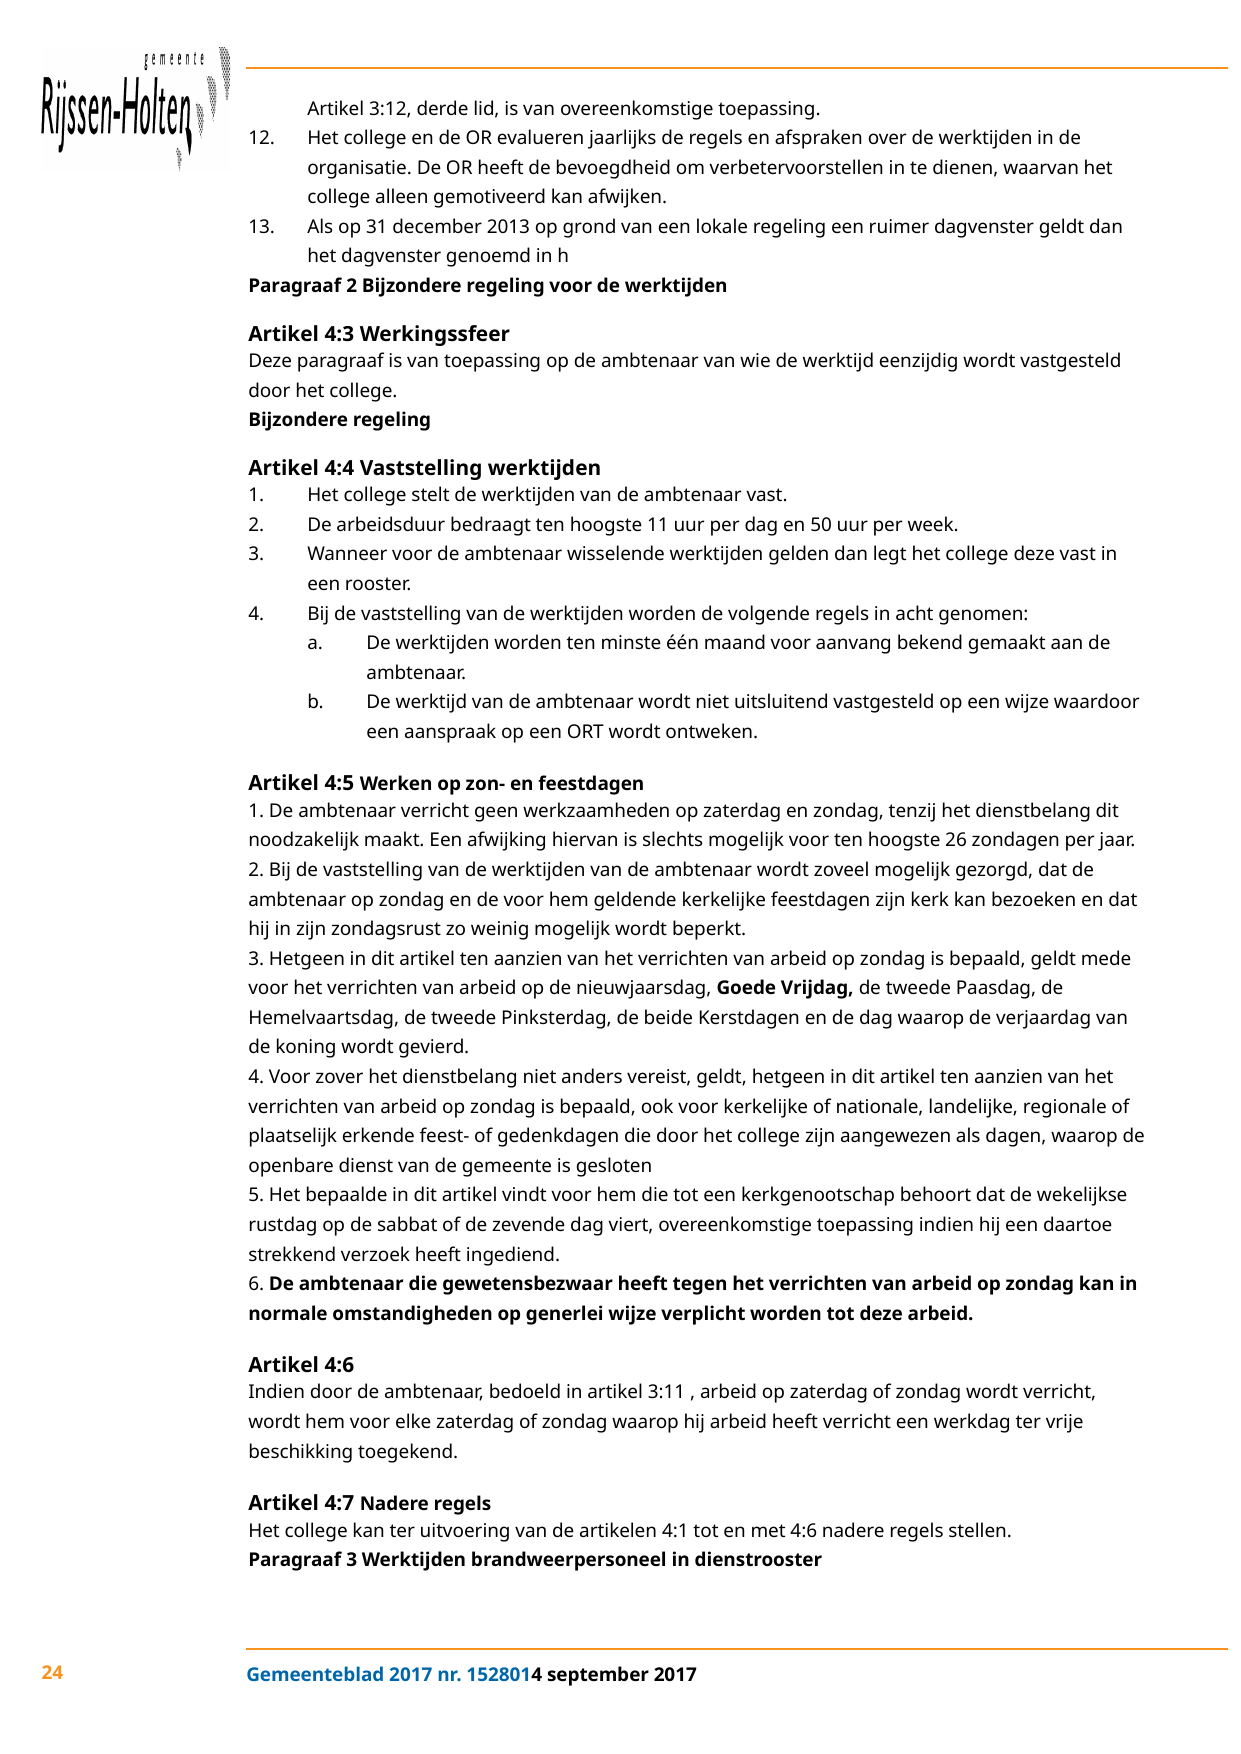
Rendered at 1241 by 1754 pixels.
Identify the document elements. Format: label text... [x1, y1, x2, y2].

text 2. Bij de vaststelling van de werktijden van de ambtenaar wordt zoveel mogelijk gezorgd, dat de ambtenaar op zondag en de voor hem geldende kerkelijke feestdagen zijn kerk kan bezoeken en dat hij in zijn zondagsrust zo weinig mogelijk wordt beperkt. [248, 856, 1152, 941]
text Artikel 4:6 [248, 1350, 1152, 1379]
text Het college kan ter uitvoering van de artikelen 4:1 tot en met 4:6 nadere regels stellen. [248, 1517, 1152, 1542]
list Wanneer voor de ambtenaar wisselende werktijden gelden dan legt het college deze vast in een rooster. [248, 541, 1152, 596]
text Artikel 4:4 Vaststelling werktijden [248, 453, 1152, 481]
text Artikel 4:7 Nadere regels [248, 1488, 1152, 1517]
text 6. De ambtenaar die gewetensbezwaar heeft tegen het verrichten van arbeid op zondag kan in normale omstandigheden op generlei wijze verplicht worden tot deze arbeid. [248, 1270, 1152, 1326]
list Bij de vaststelling van de werktijden worden de volgende regels in acht genomen: [248, 600, 1152, 626]
text Artikel 4:3 Werkingssfeer [248, 319, 1152, 347]
list De arbeidsduur bedraagt ten hoogste 11 uur per dag en 50 uur per week. [248, 511, 1152, 537]
list De werktijden worden ten minste één maand voor aanvang bekend gemaakt aan de ambtenaar. [307, 629, 1152, 685]
list Artikel 3:12, derde lid, is van overeenkomstige toepassing. [248, 95, 1152, 121]
text Artikel 4:5 Werken op zon- en feestdagen [248, 768, 1152, 797]
text 1. De ambtenaar verricht geen werkzaamheden op zaterdag en zondag, tenzij het dienstbelang dit noodzakelijk maakt. Een afwijking hiervan is slechts mogelijk voor ten hoogste 26 zondagen per jaar. [248, 797, 1152, 852]
text 3. Hetgeen in dit artikel ten aanzien van het verrichten van arbeid op zondag is bepaald, geldt mede voor het verrichten van arbeid op de nieuwjaarsdag, Goede Vrijdag, de tweede Paasdag, de Hemelvaartsdag, de tweede Pinksterdag, de beide Kerstdagen en de dag waarop de verjaardag van de koning wordt gevierd. [248, 945, 1152, 1059]
text 4. Voor zover het dienstbelang niet anders vereist, geldt, hetgeen in dit artikel ten aanzien van het verrichten van arbeid op zondag is bepaald, ook voor kerkelijke of nationale, landelijke, regionale of plaatselijk erkende feest- of gedenkdagen die door het college zijn aangewezen als dagen, waarop de openbare dienst van de gemeente is gesloten [248, 1063, 1152, 1178]
list Het college en de OR evalueren jaarlijks de regels en afspraken over de werktijden in de organisatie. De OR heeft de bevoegdheid om verbetervoorstellen in te dienen, waarvan het college alleen gemotiveerd kan afwijken. [248, 124, 1152, 209]
text Bijzondere regeling [248, 406, 1152, 432]
text 5. Het bepaalde in dit artikel vindt voor hem die tot een kerkgenootschap behoort dat de wekelijkse rustdag op de sabbat of de zevende dag viert, overeenkomstige toepassing indien hij een daartoe strekkend verzoek heeft ingediend. [248, 1182, 1152, 1266]
picture [41, 47, 231, 172]
list Het college stelt de werktijden van de ambtenaar vast. [248, 481, 1152, 507]
text Deze paragraaf is van toepassing op de ambtenaar van wie de werktijd eenzijdig wordt vastgesteld door het college. [248, 347, 1152, 403]
text Paragraaf 3 Werktijden brandweerpersoneel in dienstrooster [248, 1546, 1152, 1572]
text Indien door de ambtenaar, bedoeld in artikel 3:11 , arbeid op zaterdag of zondag wordt verricht, wordt hem voor elke zaterdag of zondag waarop hij arbeid heeft verricht een werkdag ter vrije beschikking toegekend. [248, 1379, 1152, 1464]
list Als op 31 december 2013 op grond van een lokale regeling een ruimer dagvenster geldt dan het dagvenster genoemd in h [248, 213, 1152, 268]
list De werktijd van de ambtenaar wordt niet uitsluitend vastgesteld op een wijze waardoor een aanspraak op een ORT wordt ontweken. [307, 688, 1152, 744]
text Paragraaf 2 Bijzondere regeling voor de werktijden [248, 272, 1152, 298]
